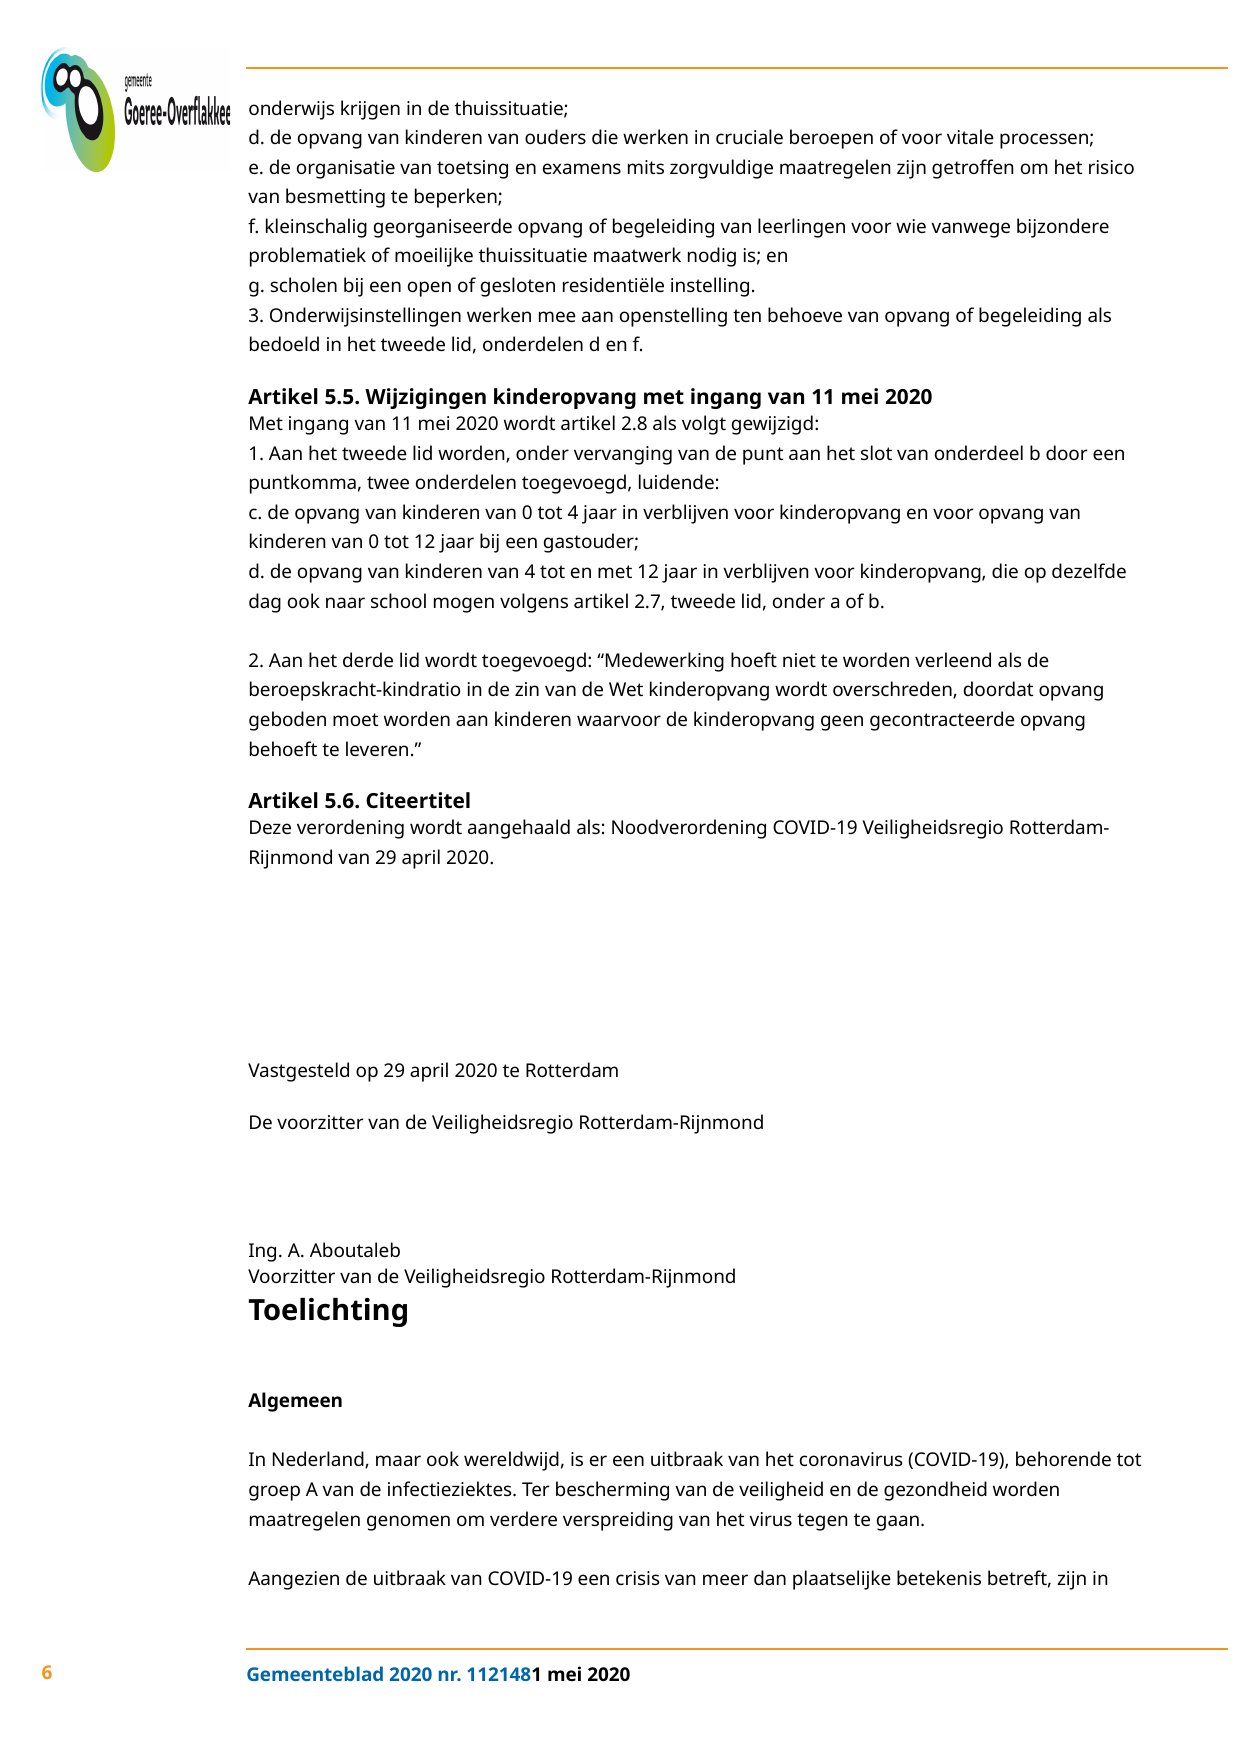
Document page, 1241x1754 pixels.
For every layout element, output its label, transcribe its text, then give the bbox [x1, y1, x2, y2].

text Artikel 5.6. Citeertitel [248, 786, 1152, 814]
text f. kleinschalig georganiseerde opvang of begeleiding van leerlingen voor wie vanwege bijzondere problematiek of moeilijke thuissituatie maatwerk nodig is; en [248, 213, 1152, 268]
text 3. Onderwijsinstellingen werken mee aan openstelling ten behoeve van opvang of begeleiding als bedoeld in het tweede lid, onderdelen d en f. [248, 302, 1152, 357]
text c. de opvang van kinderen van 0 tot 4 jaar in verblijven voor kinderopvang en voor opvang van kinderen van 0 tot 12 jaar bij een gastouder; [248, 499, 1152, 554]
picture [41, 47, 231, 172]
text 2. Aan het derde lid wordt toegevoegd: “Medewerking hoeft niet te worden verleend als de beroepskracht-kindratio in de zin van de Wet kinderopvang wordt overschreden, doordat opvang geboden moet worden aan kinderen waarvoor de kinderopvang geen gecontracteerde opvang behoeft te leveren.” [248, 647, 1152, 761]
text Aangezien de uitbraak van COVID-19 een crisis van meer dan plaatselijke betekenis betreft, zijn in [248, 1565, 1152, 1591]
text d. de opvang van kinderen van ouders die werken in cruciale beroepen of voor vitale processen; [248, 124, 1152, 150]
text 1. Aan het tweede lid worden, onder vervanging van de punt aan het slot van onderdeel b door een puntkomma, twee onderdelen toegevoegd, luidende: [248, 440, 1152, 495]
text e. de organisatie van toetsing en examens mits zorgvuldige maatregelen zijn getroffen om het risico van besmetting te beperken; [248, 154, 1152, 209]
text In Nederland, maar ook wereldwijd, is er een uitbraak van het coronavirus (COVID-19), behorende tot groep A van de infectieziektes. Ter bescherming van de veiligheid en de gezondheid worden maatregelen genomen om verdere verspreiding van het virus tegen te gaan. [248, 1447, 1152, 1531]
text Met ingang van 11 mei 2020 wordt artikel 2.8 als volgt gewijzigd: [248, 410, 1152, 436]
text Deze verordening wordt aangehaald als: Noodverordening COVID-19 Veiligheidsregio Rotterdam-Rijnmond van 29 april 2020. [248, 814, 1152, 870]
text onderwijs krijgen in de thuissituatie; [248, 95, 1152, 121]
text g. scholen bij een open of gesloten residentiële instelling. [248, 272, 1152, 298]
text Artikel 5.5. Wijzigingen kinderopvang met ingang van 11 mei 2020 [248, 382, 1152, 410]
text De voorzitter van de Veiligheidsregio Rotterdam-Rijnmond [248, 1109, 1152, 1134]
text Ing. A. Aboutaleb [248, 1237, 1152, 1263]
text Voorzitter van de Veiligheidsregio Rotterdam-Rijnmond [248, 1263, 1152, 1289]
text Vastgesteld op 29 april 2020 te Rotterdam [248, 1057, 1152, 1083]
text Toelichting [248, 1289, 1152, 1329]
text d. de opvang van kinderen van 4 tot en met 12 jaar in verblijven voor kinderopvang, die op dezelfde dag ook naar school mogen volgens artikel 2.7, tweede lid, onder a of b. [248, 558, 1152, 613]
text Algemeen [248, 1387, 1152, 1413]
